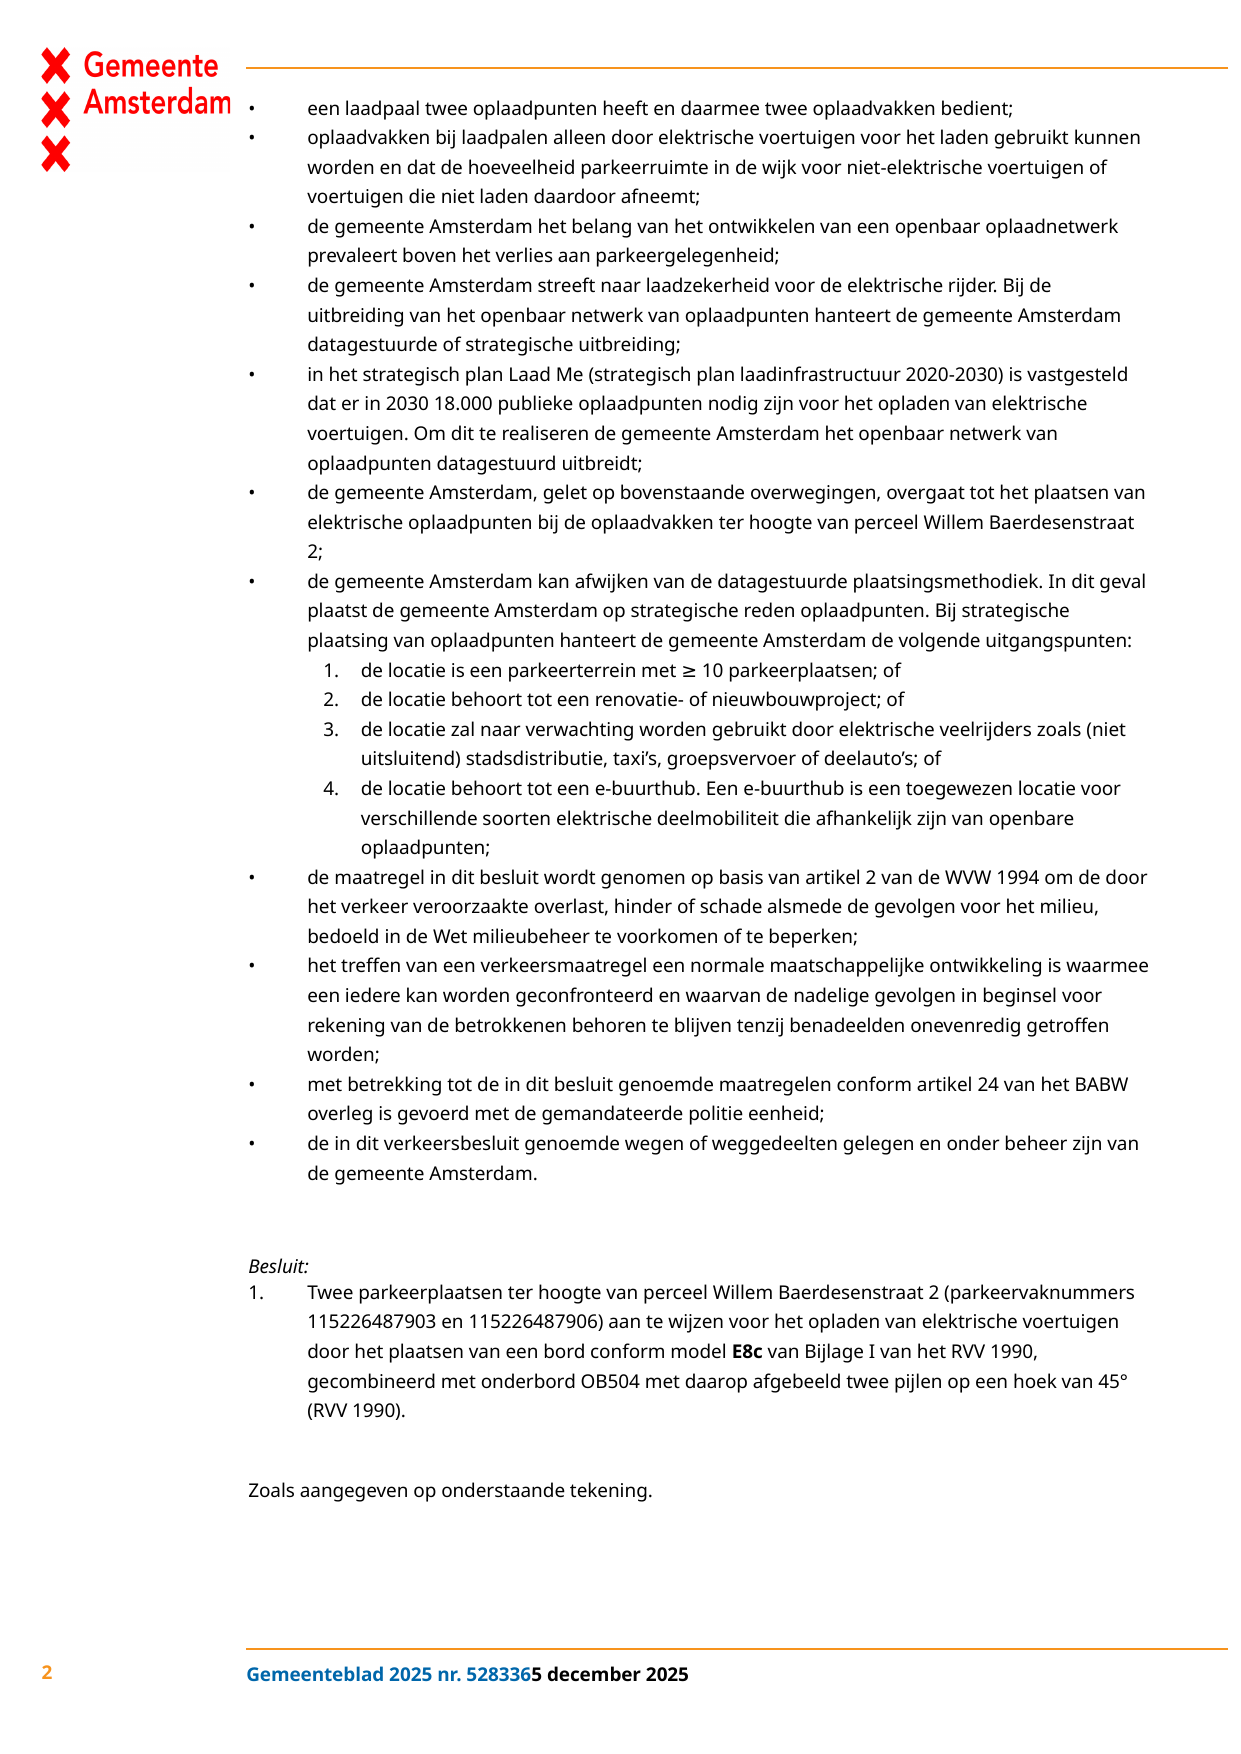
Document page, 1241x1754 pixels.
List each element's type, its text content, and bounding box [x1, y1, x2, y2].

list de gemeente Amsterdam kan afwijken van de datagestuurde plaatsingsmethodiek. In dit geval plaatst de gemeente Amsterdam op strategische reden oplaadpunten. Bij strategische plaatsing van oplaadpunten hanteert de gemeente Amsterdam de volgende uitgangspunten: [248, 568, 1152, 653]
picture [41, 47, 231, 172]
list de in dit verkeersbesluit genoemde wegen of weggedeelten gelegen en onder beheer zijn van de gemeente Amsterdam. [248, 1130, 1152, 1186]
list de maatregel in dit besluit wordt genomen op basis van artikel 2 van de WVW 1994 om de door het verkeer veroorzaakte overlast, hinder of schade alsmede de gevolgen voor het milieu, bedoeld in de Wet milieubeheer te voorkomen of te beperken; [248, 864, 1152, 949]
text Besluit: [248, 1253, 1152, 1279]
list de locatie zal naar verwachting worden gebruikt door elektrische veelrijders zoals (niet uitsluitend) stadsdistributie, taxi’s, groepsvervoer of deelauto’s; of [323, 716, 1152, 771]
list de locatie behoort tot een e-buurthub. Een e-buurthub is een toegewezen locatie voor verschillende soorten elektrische deelmobiliteit die afhankelijk zijn van openbare oplaadpunten; [323, 775, 1152, 860]
list met betrekking tot de in dit besluit genoemde maatregelen conform artikel 24 van het BABW overleg is gevoerd met de gemandateerde politie eenheid; [248, 1071, 1152, 1126]
list Twee parkeerplaatsen ter hoogte van perceel Willem Baerdesenstraat 2 (parkeervaknummers 115226487903 en 115226487906) aan te wijzen voor het opladen van elektrische voertuigen door het plaatsen van een bord conform model E8c van Bijlage I van het RVV 1990, gecombineerd met onderbord OB504 met daarop afgebeeld twee pijlen op een hoek van 45° (RVV 1990). [248, 1279, 1152, 1423]
list de locatie is een parkeerterrein met ≥ 10 parkeerplaatsen; of [323, 657, 1152, 683]
list de gemeente Amsterdam het belang van het ontwikkelen van een openbaar oplaadnetwerk prevaleert boven het verlies aan parkeergelegenheid; [248, 213, 1152, 268]
list de locatie behoort tot een renovatie- of nieuwbouwproject; of [323, 686, 1152, 712]
list een laadpaal twee oplaadpunten heeft en daarmee twee oplaadvakken bedient; [248, 95, 1152, 121]
list oplaadvakken bij laadpalen alleen door elektrische voertuigen voor het laden gebruikt kunnen worden en dat de hoeveelheid parkeerruimte in de wijk voor niet-elektrische voertuigen of voertuigen die niet laden daardoor afneemt; [248, 124, 1152, 209]
list de gemeente Amsterdam, gelet op bovenstaande overwegingen, overgaat tot het plaatsen van elektrische oplaadpunten bij de oplaadvakken ter hoogte van perceel Willem Baerdesenstraat 2; [248, 479, 1152, 564]
list de gemeente Amsterdam streeft naar laadzekerheid voor de elektrische rijder. Bij de uitbreiding van het openbaar netwerk van oplaadpunten hanteert de gemeente Amsterdam datagestuurde of strategische uitbreiding; [248, 272, 1152, 357]
list in het strategisch plan Laad Me (strategisch plan laadinfrastructuur 2020-2030) is vastgesteld dat er in 2030 18.000 publieke oplaadpunten nodig zijn voor het opladen van elektrische voertuigen. Om dit te realiseren de gemeente Amsterdam het openbaar netwerk van oplaadpunten datagestuurd uitbreidt; [248, 361, 1152, 476]
list het treffen van een verkeersmaatregel een normale maatschappelijke ontwikkeling is waarmee een iedere kan worden geconfronteerd en waarvan de nadelige gevolgen in beginsel voor rekening van de betrokkenen behoren te blijven tenzij benadeelden onevenredig getroffen worden; [248, 953, 1152, 1067]
text Zoals aangegeven op onderstaande tekening. [248, 1477, 1152, 1503]
